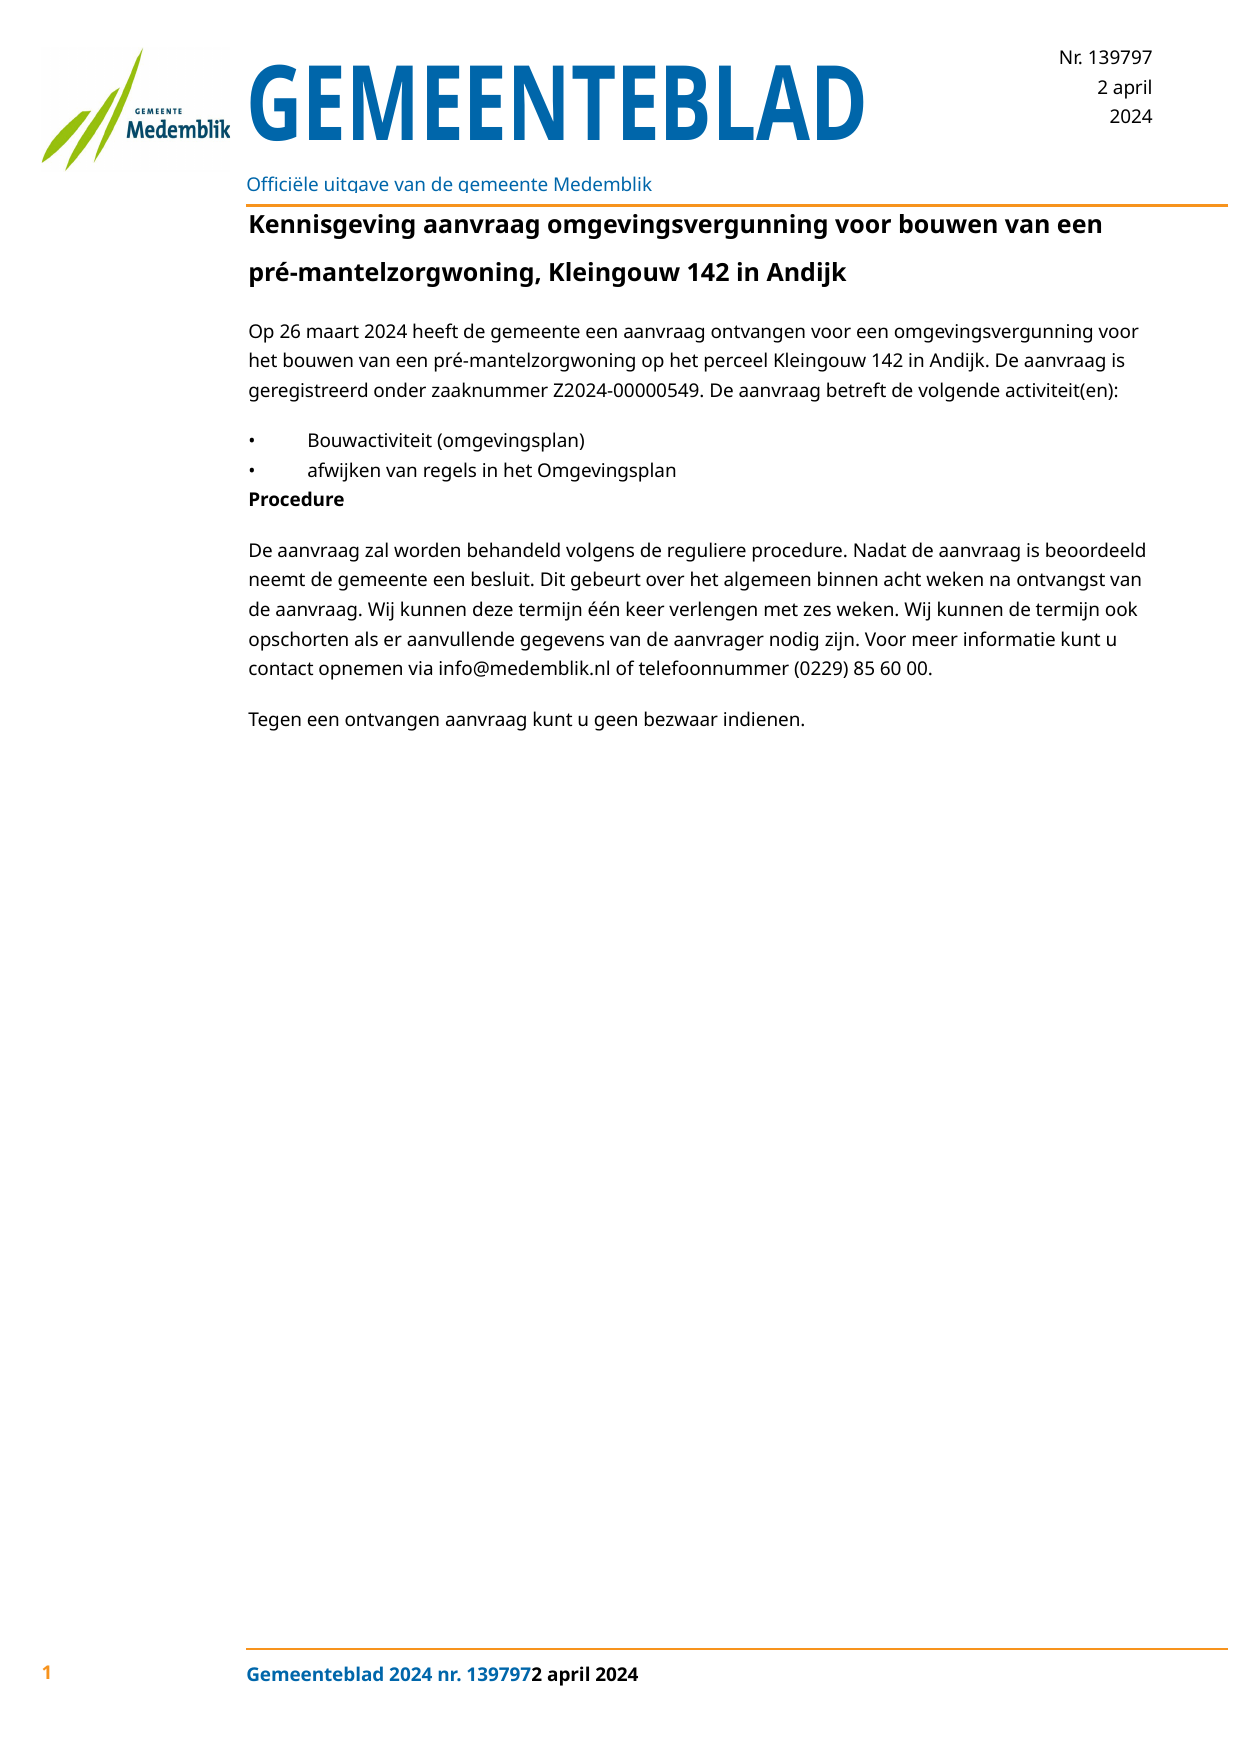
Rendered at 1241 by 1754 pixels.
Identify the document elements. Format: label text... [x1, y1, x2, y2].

picture [41, 47, 231, 172]
text Kennisgeving aanvraag omgevingsvergunning voor bouwen van een pré-mantelzorgwoning, Kleingouw 142 in Andijk [248, 207, 1152, 288]
list afwijken van regels in het Omgevingsplan [248, 457, 1152, 483]
text De aanvraag zal worden behandeld volgens de reguliere procedure. Nadat de aanvraag is beoordeeld neemt de gemeente een besluit. Dit gebeurt over het algemeen binnen acht weken na ontvangst van de aanvraag. Wij kunnen deze termijn één keer verlengen met zes weken. Wij kunnen de termijn ook opschorten als er aanvullende gegevens van de aanvrager nodig zijn. Voor meer informatie kunt u contact opnemen via info@medemblik.nl of telefoonnummer (0229) 85 60 00. [248, 537, 1152, 681]
text Op 26 maart 2024 heeft de gemeente een aanvraag ontvangen voor een omgevingsvergunning voor het bouwen van een pré-mantelzorgwoning op het perceel Kleingouw 142 in Andijk. De aanvraag is geregistreerd onder zaaknummer Z2024-00000549. De aanvraag betreft de volgende activiteit(en): [248, 318, 1152, 403]
text Procedure [248, 487, 1152, 512]
text Tegen een ontvangen aanvraag kunt u geen bezwaar indienen. [248, 706, 1152, 732]
list Bouwactiviteit (omgevingsplan) [248, 427, 1152, 453]
